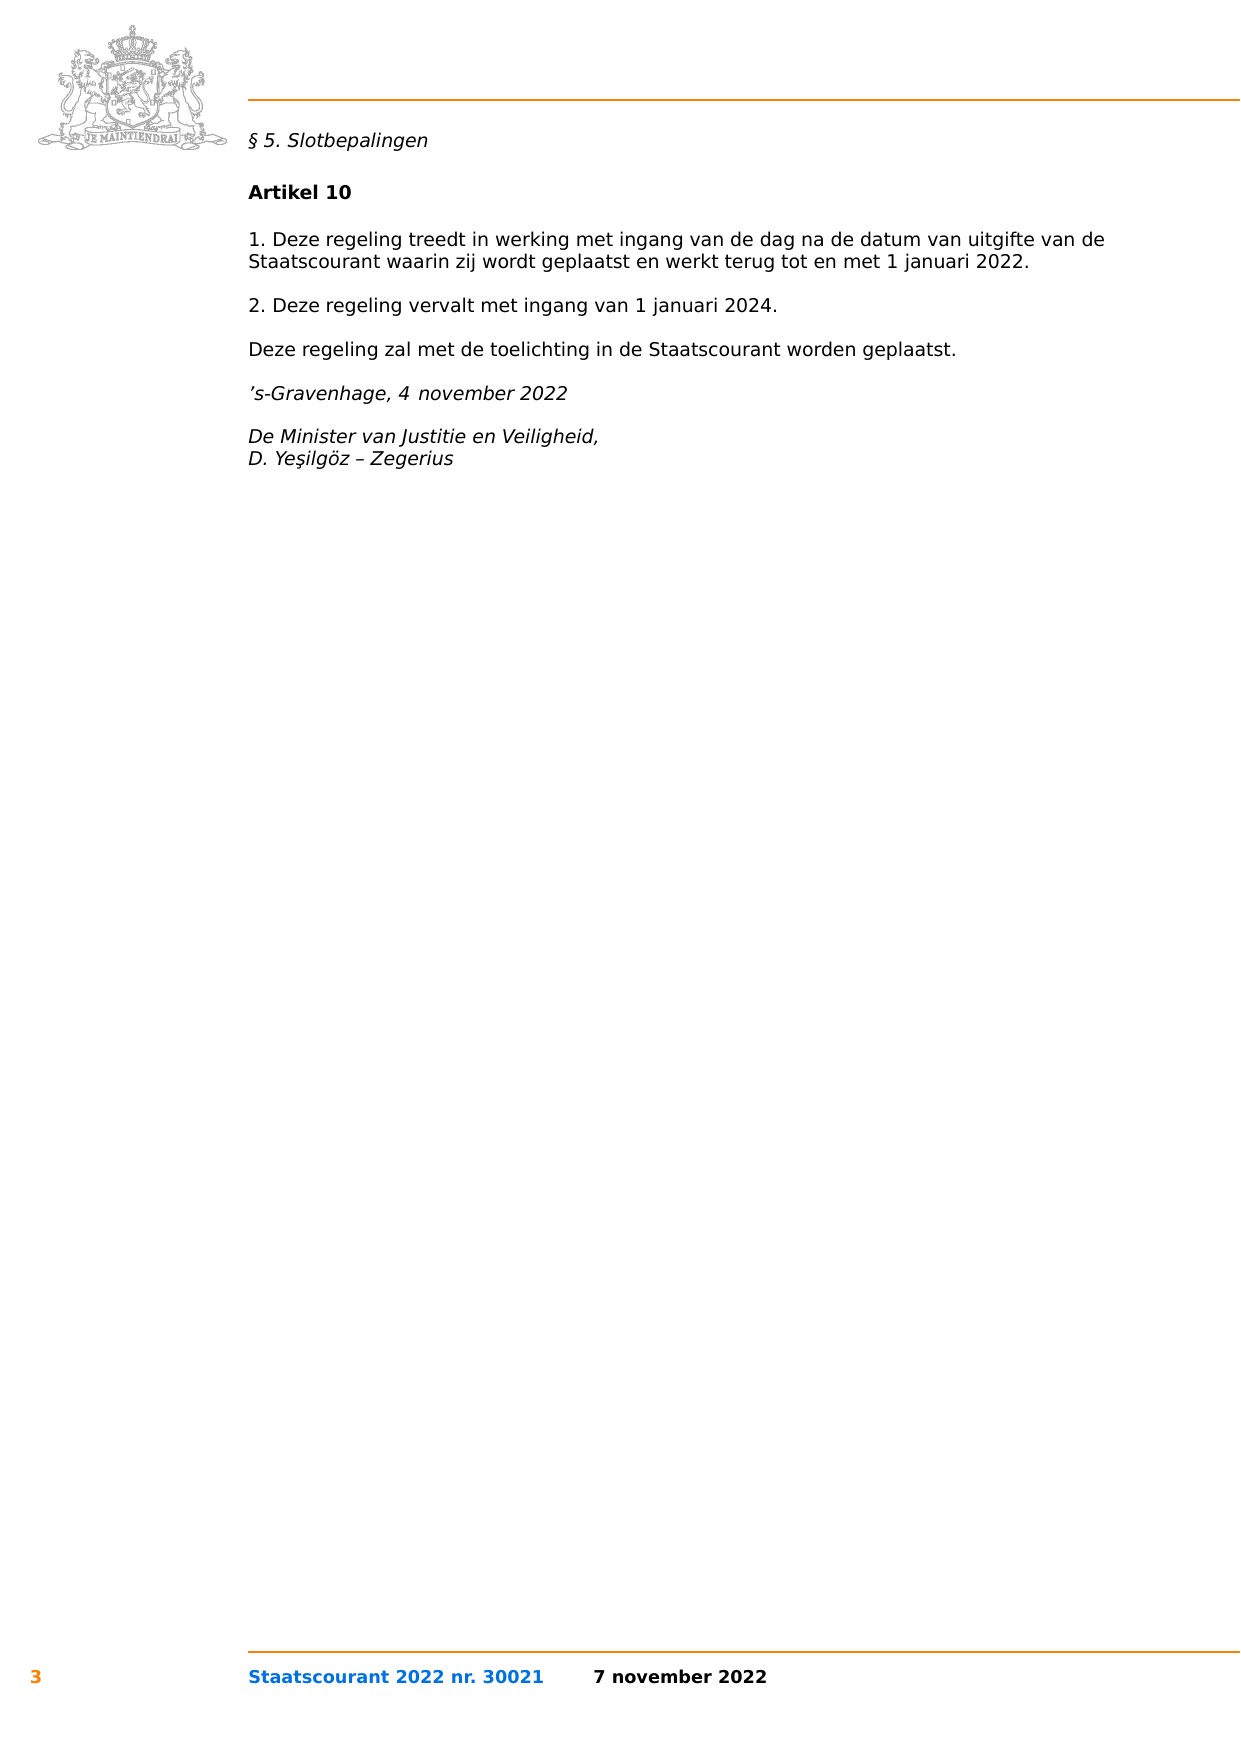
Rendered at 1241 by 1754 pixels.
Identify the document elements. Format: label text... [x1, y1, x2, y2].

text 1. Deze regeling treedt in werking met ingang van de dag na de datum van uitgifte van de Staatscourant waarin zij wordt geplaatst en werkt terug tot en met 1 januari 2022. [248, 229, 1163, 273]
text ’s-Gravenhage, 4 november 2022 [248, 382, 1163, 404]
text De Minister van Justitie en Veiligheid, D. Yeşilgöz – Zegerius [248, 426, 1163, 470]
picture [38, 25, 227, 150]
text Deze regeling zal met de toelichting in de Staatscourant worden geplaatst. [248, 338, 1163, 361]
text 2. Deze regeling vervalt met ingang van 1 januari 2024. [248, 295, 1163, 317]
subtitle Artikel 10 [248, 182, 1163, 204]
subtitle § 5. Slotbepalingen [248, 130, 1163, 152]
